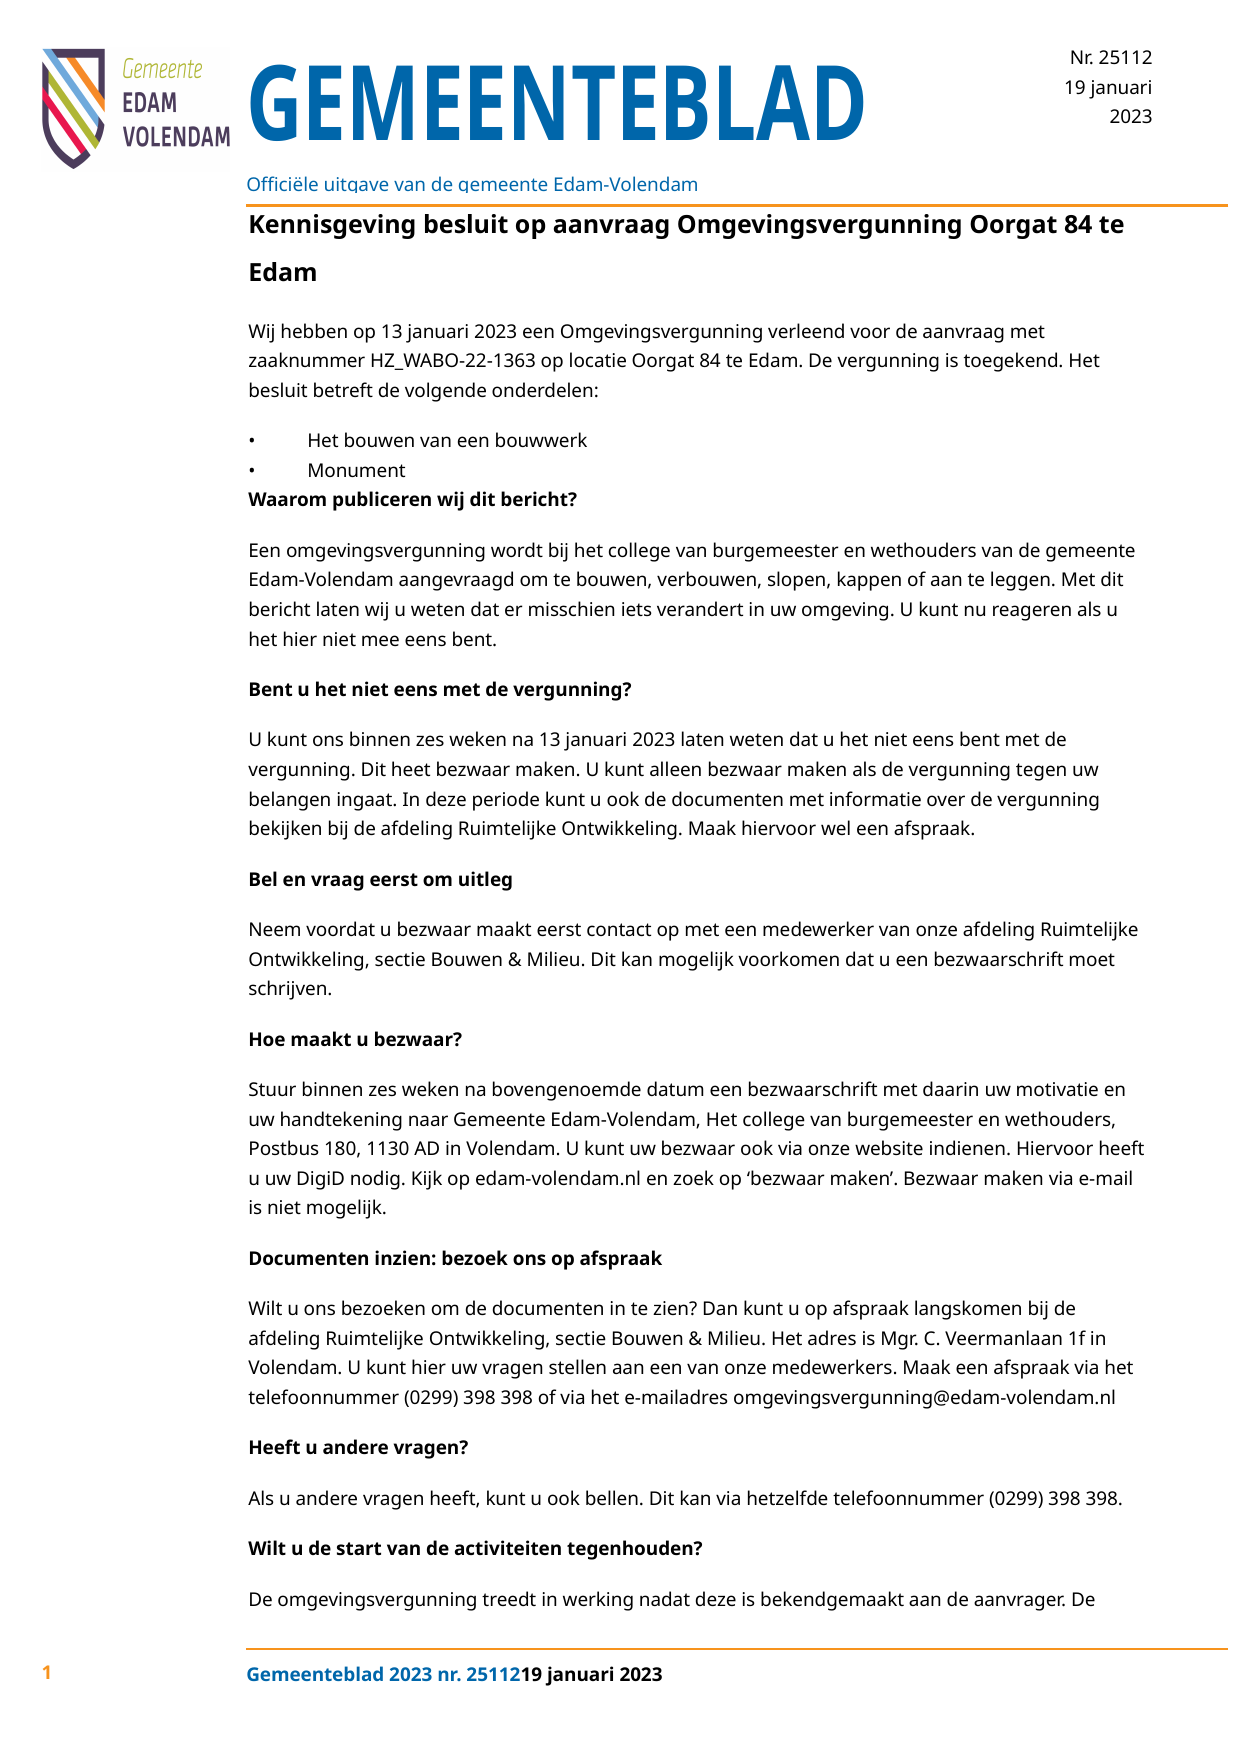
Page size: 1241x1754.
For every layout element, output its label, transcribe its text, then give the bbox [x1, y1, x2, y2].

list Het bouwen van een bouwwerk [248, 427, 1152, 453]
text Wilt u ons bezoeken om de documenten in te zien? Dan kunt u op afspraak langskomen bij de afdeling Ruimtelijke Ontwikkeling, sectie Bouwen & Milieu. Het adres is Mgr. C. Veermanlaan 1f in Volendam. U kunt hier uw vragen stellen aan een van onze medewerkers. Maak een afspraak via het telefoonnummer (0299) 398 398 of via het e-mailadres omgevingsvergunning@edam-volendam.nl [248, 1295, 1152, 1410]
text Een omgevingsvergunning wordt bij het college van burgemeester en wethouders van de gemeente Edam-Volendam aangevraagd om te bouwen, verbouwen, slopen, kappen of aan te leggen. Met dit bericht laten wij u weten dat er misschien iets verandert in uw omgeving. U kunt nu reageren als u het hier niet mee eens bent. [248, 537, 1152, 652]
text Neem voordat u bezwaar maakt eerst contact op met een medewerker van onze afdeling Ruimtelijke Ontwikkeling, sectie Bouwen & Milieu. Dit kan mogelijk voorkomen dat u een bezwaarschrift moet schrijven. [248, 916, 1152, 1001]
text Bel en vraag eerst om uitleg [248, 866, 1152, 892]
text U kunt ons binnen zes weken na 13 januari 2023 laten weten dat u het niet eens bent met de vergunning. Dit heet bezwaar maken. U kunt alleen bezwaar maken als de vergunning tegen uw belangen ingaat. In deze periode kunt u ook de documenten met informatie over de vergunning bekijken bij de afdeling Ruimtelijke Ontwikkeling. Maak hiervoor wel een afspraak. [248, 727, 1152, 841]
text Kennisgeving besluit op aanvraag Omgevingsvergunning Oorgat 84 te Edam [248, 207, 1152, 288]
text Documenten inzien: bezoek ons op afspraak [248, 1245, 1152, 1271]
text Waarom publiceren wij dit bericht? [248, 487, 1152, 512]
list Monument [248, 457, 1152, 483]
text Als u andere vragen heeft, kunt u ook bellen. Dit kan via hetzelfde telefoonnummer (0299) 398 398. [248, 1485, 1152, 1511]
text Stuur binnen zes weken na bovengenoemde datum een bezwaarschrift met daarin uw motivatie en uw handtekening naar Gemeente Edam-Volendam, Het college van burgemeester en wethouders, Postbus 180, 1130 AD in Volendam. U kunt uw bezwaar ook via onze website indienen. Hiervoor heeft u uw DigiD nodig. Kijk op edam-volendam.nl en zoek op ‘bezwaar maken’. Bezwaar maken via e-mail is niet mogelijk. [248, 1076, 1152, 1220]
text Hoe maakt u bezwaar? [248, 1026, 1152, 1052]
text Wilt u de start van de activiteiten tegenhouden? [248, 1535, 1152, 1561]
picture [41, 47, 231, 172]
text Wij hebben op 13 januari 2023 een Omgevingsvergunning verleend voor de aanvraag met zaaknummer HZ_WABO-22-1363 op locatie Oorgat 84 te Edam. De vergunning is toegekend. Het besluit betreft de volgende onderdelen: [248, 318, 1152, 403]
text Bent u het niet eens met de vergunning? [248, 676, 1152, 702]
text Heeft u andere vragen? [248, 1434, 1152, 1460]
text De omgevingsvergunning treedt in werking nadat deze is bekendgemaakt aan de aanvrager. De [248, 1586, 1152, 1612]
